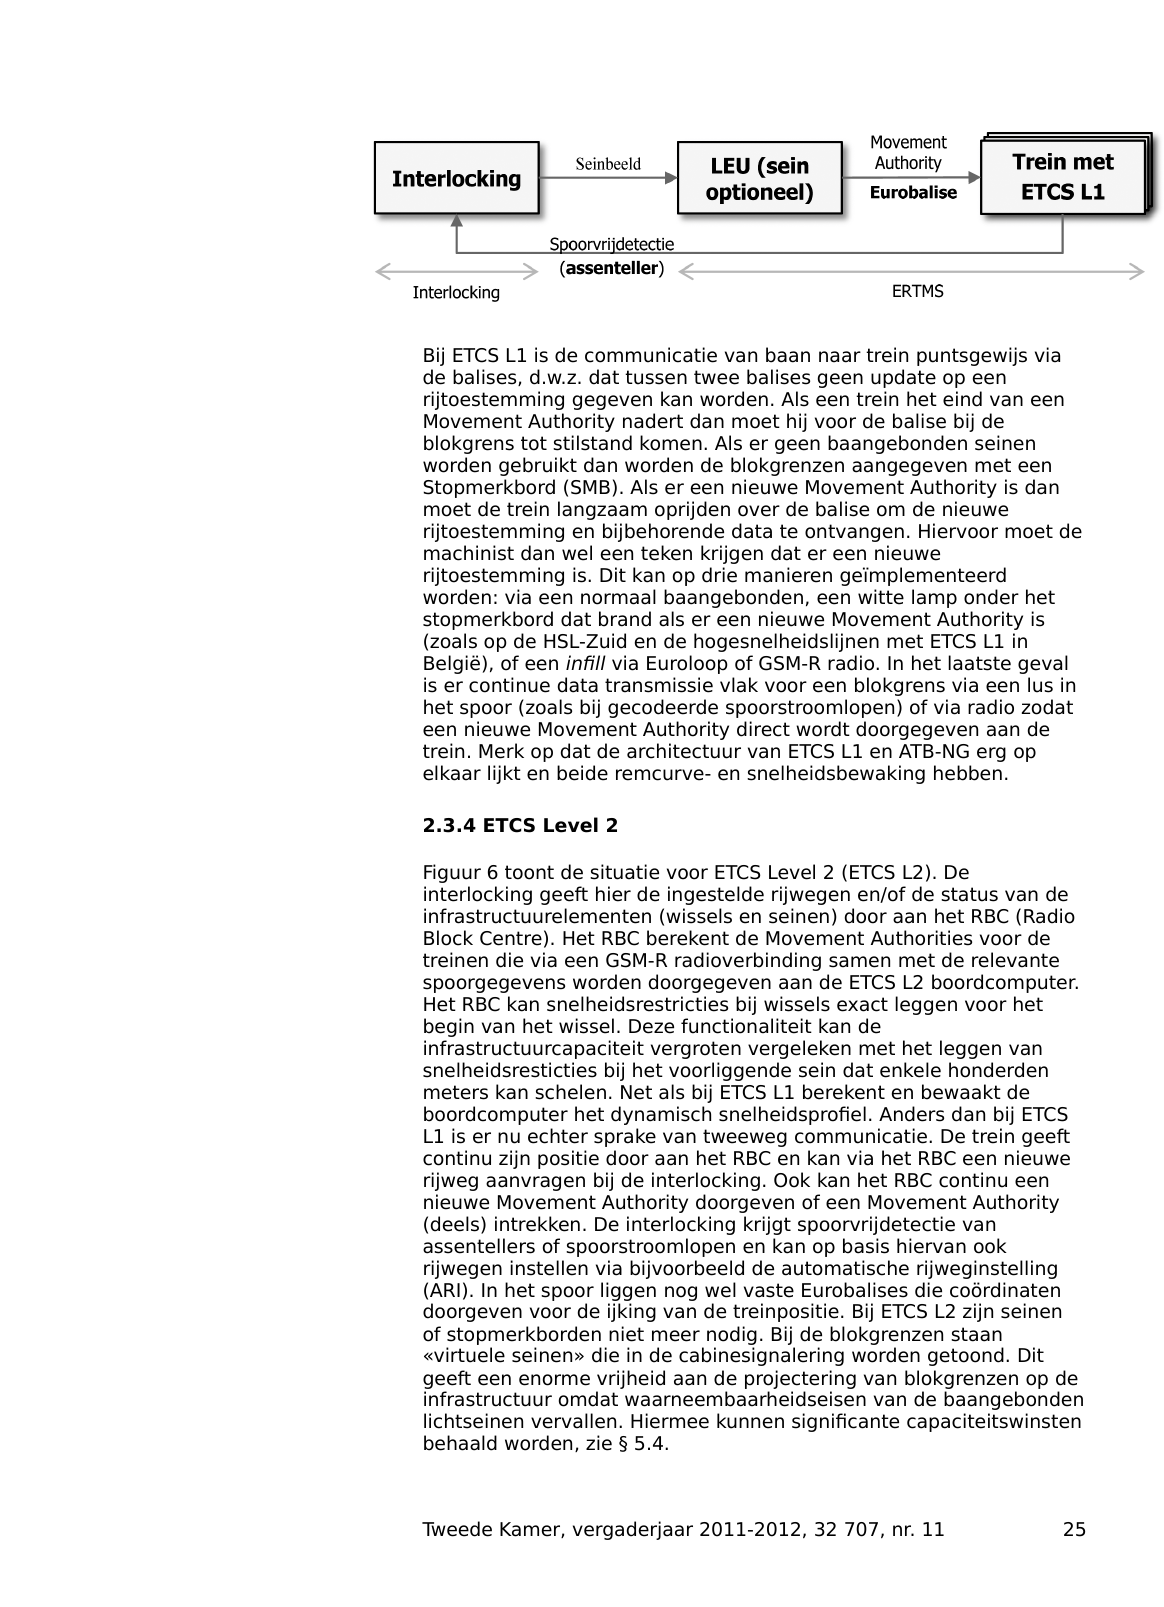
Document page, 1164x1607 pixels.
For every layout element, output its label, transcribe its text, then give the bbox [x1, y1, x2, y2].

subtitle 2.3.4 ETCS Level 2 [422, 815, 1087, 837]
picture [372, 130, 1164, 302]
text Figuur 6 toont de situatie voor ETCS Level 2 (ETCS L2). De interlocking geeft hier de ingestelde rijwegen en/of de status van de infrastructuurelementen (wissels en seinen) door aan het RBC (Radio Block Centre). Het RBC berekent de Movement Authorities voor de treinen die via een GSM-R radioverbinding samen met de relevante spoorgegevens worden doorgegeven aan de ETCS L2 boordcomputer. Het RBC kan snelheidsrestricties bij wissels exact leggen voor het begin van het wissel. Deze functionaliteit kan de infrastructuurcapaciteit vergroten vergeleken met het leggen van snelheidsresticties bij het voorliggende sein dat enkele honderden meters kan schelen. Net als bij ETCS L1 berekent en bewaakt de boordcomputer het dynamisch snelheidsprofiel. Anders dan bij ETCS L1 is er nu echter sprake van tweeweg communicatie. De trein geeft continu zijn positie door aan het RBC en kan via het RBC een nieuwe rijweg aanvragen bij de interlocking. Ook kan het RBC continu een nieuwe Movement Authority doorgeven of een Movement Authority (deels) intrekken. De interlocking krijgt spoorvrijdetectie van assentellers of spoorstroomlopen en kan op basis hiervan ook rijwegen instellen via bijvoorbeeld de automatische rijweginstelling (ARI). In het spoor liggen nog wel vaste Eurobalises die coördinaten doorgeven voor de ijking van de treinpositie. Bij ETCS L2 zijn seinen of stopmerkborden niet meer nodig. Bij de blokgrenzen staan «virtuele seinen» die in de cabinesignalering worden getoond. Dit geeft een enorme vrijheid aan de projectering van blokgrenzen op de infrastructuur omdat waarneembaarheidseisen van de baangebonden lichtseinen vervallen. Hiermee kunnen significante capaciteitswinsten behaald worden, zie § 5.4. [422, 862, 1087, 1455]
text Bij ETCS L1 is de communicatie van baan naar trein puntsgewijs via de balises, d.w.z. dat tussen twee balises geen update op een rijtoestemming gegeven kan worden. Als een trein het eind van een Movement Authority nadert dan moet hij voor de balise bij de blokgrens tot stilstand komen. Als er geen baangebonden seinen worden gebruikt dan worden de blokgrenzen aangegeven met een Stopmerkbord (SMB). Als er een nieuwe Movement Authority is dan moet de trein langzaam oprijden over de balise om de nieuwe rijtoestemming en bijbehorende data te ontvangen. Hiervoor moet de machinist dan wel een teken krijgen dat er een nieuwe rijtoestemming is. Dit kan op drie manieren geïmplementeerd worden: via een normaal baangebonden, een witte lamp onder het stopmerkbord dat brand als er een nieuwe Movement Authority is (zoals op de HSL-Zuid en de hogesnelheidslijnen met ETCS L1 in België), of een infill via Euroloop of GSM-R radio. In het laatste geval is er continue data transmissie vlak voor een blokgrens via een lus in het spoor (zoals bij gecodeerde spoorstroomlopen) of via radio zodat een nieuwe Movement Authority direct wordt doorgegeven aan de trein. Merk op dat de architectuur van ETCS L1 en ATB-NG erg op elkaar lijkt en beide remcurve- en snelheidsbewaking hebben. [422, 345, 1087, 785]
